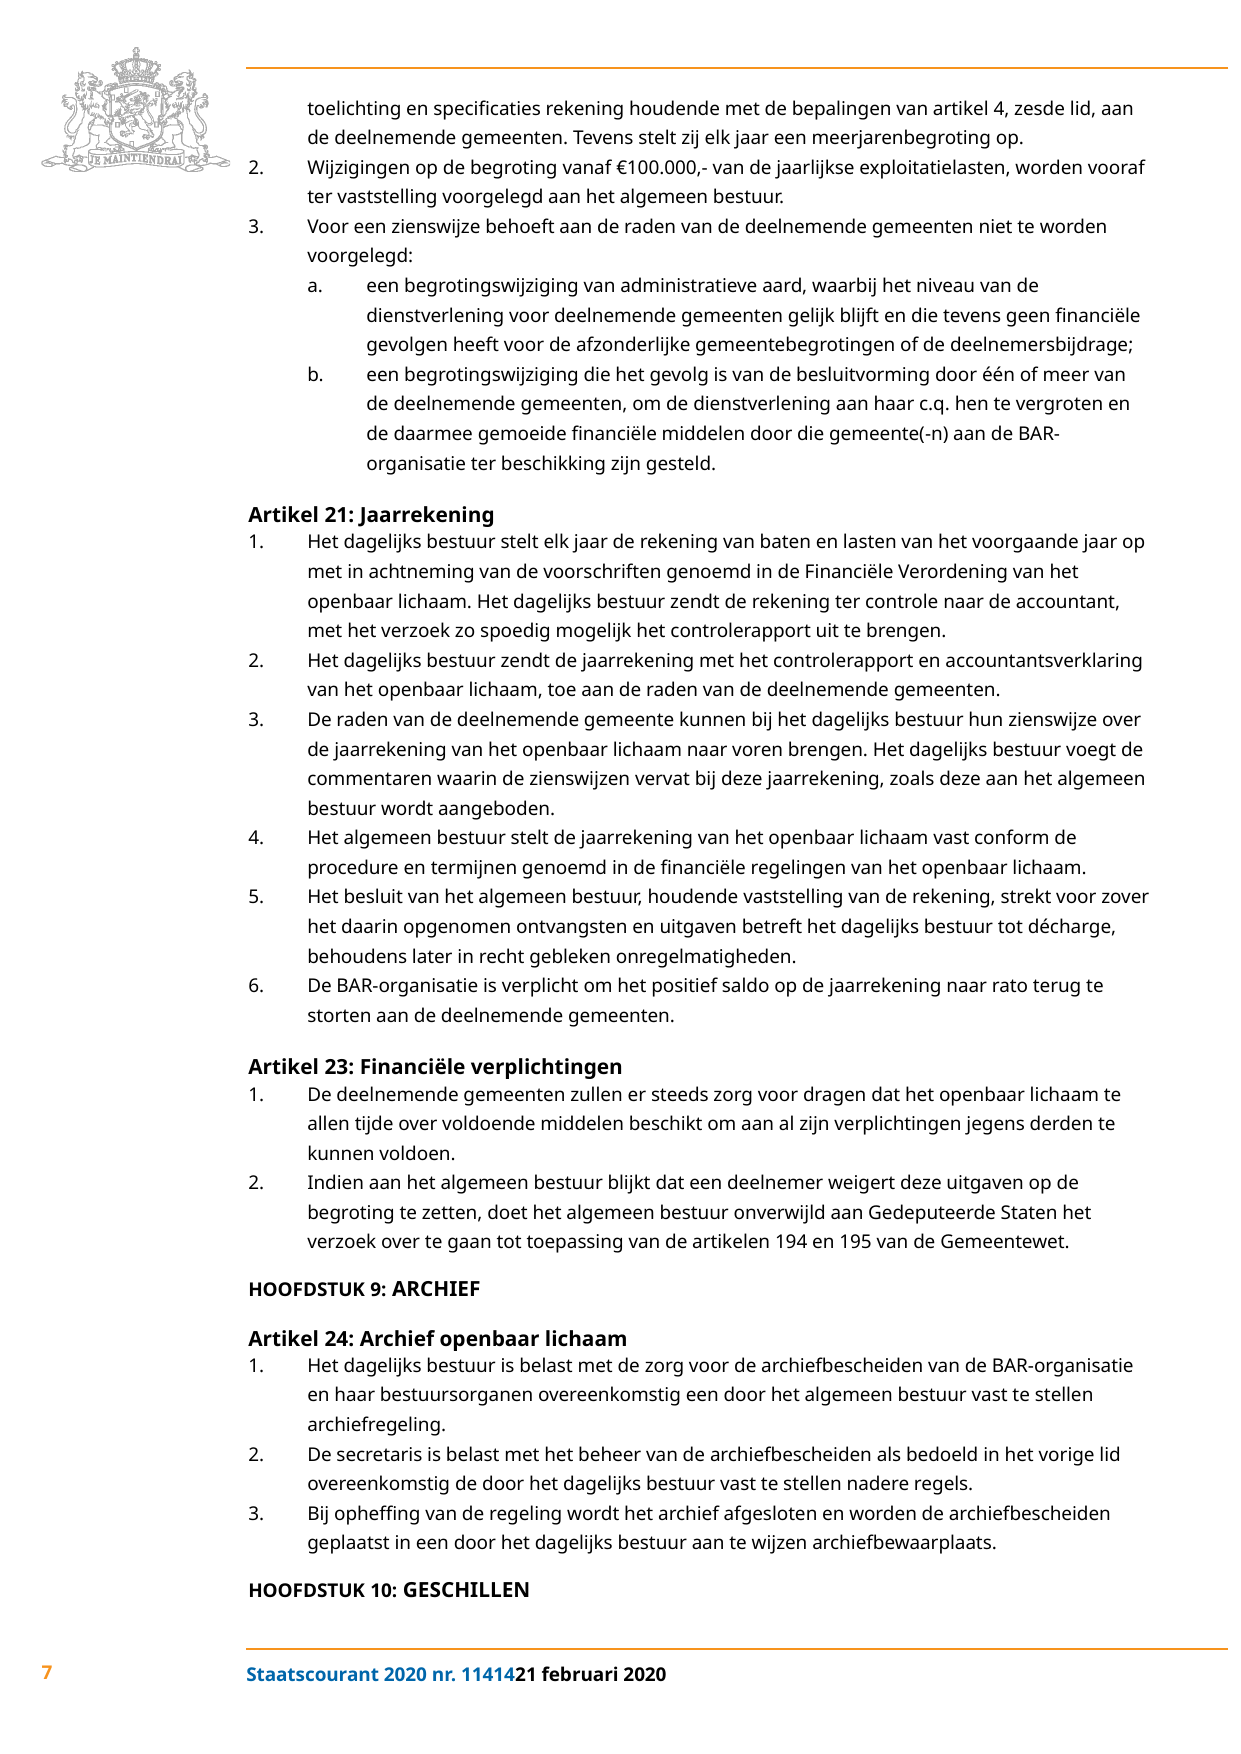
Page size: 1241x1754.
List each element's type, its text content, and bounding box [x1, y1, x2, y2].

text Artikel 24: Archief openbaar lichaam [248, 1324, 1152, 1352]
list Voor een zienswijze behoeft aan de raden van de deelnemende gemeenten niet te worden voorgelegd: [248, 213, 1152, 268]
list Het dagelijks bestuur stelt elk jaar de rekening van baten en lasten van het voorgaande jaar op met in achtneming van de voorschriften genoemd in de Financiële Verordening van het openbaar lichaam. Het dagelijks bestuur zendt de rekening ter controle naar de accountant, met het verzoek zo spoedig mogelijk het controlerapport uit te brengen. [248, 529, 1152, 643]
text HOOFDSTUK 10: GESCHILLEN [248, 1575, 1152, 1604]
list Het dagelijks bestuur zendt de jaarrekening met het controlerapport en accountantsverklaring van het openbaar lichaam, toe aan de raden van de deelnemende gemeenten. [248, 647, 1152, 702]
list De secretaris is belast met het beheer van de archiefbescheiden als bedoeld in het vorige lid overeenkomstig de door het dagelijks bestuur vast te stellen nadere regels. [248, 1441, 1152, 1496]
list De raden van de deelnemende gemeente kunnen bij het dagelijks bestuur hun zienswijze over de jaarrekening van het openbaar lichaam naar voren brengen. Het dagelijks bestuur voegt de commentaren waarin de zienswijzen vervat bij deze jaarrekening, zoals deze aan het algemeen bestuur wordt aangeboden. [248, 706, 1152, 821]
list een begrotingswijziging die het gevolg is van de besluitvorming door één of meer van de deelnemende gemeenten, om de dienstverlening aan haar c.q. hen te vergroten en de daarmee gemoeide financiële middelen door die gemeente(-n) aan de BAR-organisatie ter beschikking zijn gesteld. [307, 361, 1152, 476]
picture [41, 47, 231, 172]
list Het dagelijks bestuur is belast met de zorg voor de archiefbescheiden van de BAR-organisatie en haar bestuursorganen overeenkomstig een door het algemeen bestuur vast te stellen archiefregeling. [248, 1352, 1152, 1437]
list Bij opheffing van de regeling wordt het archief afgesloten en worden de archiefbescheiden geplaatst in een door het dagelijks bestuur aan te wijzen archiefbewaarplaats. [248, 1500, 1152, 1555]
list Het besluit van het algemeen bestuur, houdende vaststelling van de rekening, strekt voor zover het daarin opgenomen ontvangsten en uitgaven betreft het dagelijks bestuur tot décharge, behoudens later in recht gebleken onregelmatigheden. [248, 884, 1152, 968]
list De BAR-organisatie is verplicht om het positief saldo op de jaarrekening naar rato terug te storten aan de deelnemende gemeenten. [248, 972, 1152, 1028]
list De deelnemende gemeenten zullen er steeds zorg voor dragen dat het openbaar lichaam te allen tijde over voldoende middelen beschikt om aan al zijn verplichtingen jegens derden te kunnen voldoen. [248, 1081, 1152, 1166]
list Het algemeen bestuur stelt de jaarrekening van het openbaar lichaam vast conform de procedure en termijnen genoemd in de financiële regelingen van het openbaar lichaam. [248, 824, 1152, 880]
text HOOFDSTUK 9: ARCHIEF [248, 1274, 1152, 1303]
text Artikel 21: Jaarrekening [248, 500, 1152, 529]
list Indien aan het algemeen bestuur blijkt dat een deelnemer weigert deze uitgaven op de begroting te zetten, doet het algemeen bestuur onverwijld aan Gedeputeerde Staten het verzoek over te gaan tot toepassing van de artikelen 194 en 195 van de Gemeentewet. [248, 1169, 1152, 1254]
list Wijzigingen op de begroting vanaf €100.000,- van de jaarlijkse exploitatielasten, worden vooraf ter vaststelling voorgelegd aan het algemeen bestuur. [248, 154, 1152, 209]
list toelichting en specificaties rekening houdende met de bepalingen van artikel 4, zesde lid, aan de deelnemende gemeenten. Tevens stelt zij elk jaar een meerjarenbegroting op. [248, 95, 1152, 150]
text Artikel 23: Financiële verplichtingen [248, 1052, 1152, 1081]
list een begrotingswijziging van administratieve aard, waarbij het niveau van de dienstverlening voor deelnemende gemeenten gelijk blijft en die tevens geen financiële gevolgen heeft voor de afzonderlijke gemeentebegrotingen of de deelnemersbijdrage; [307, 272, 1152, 357]
